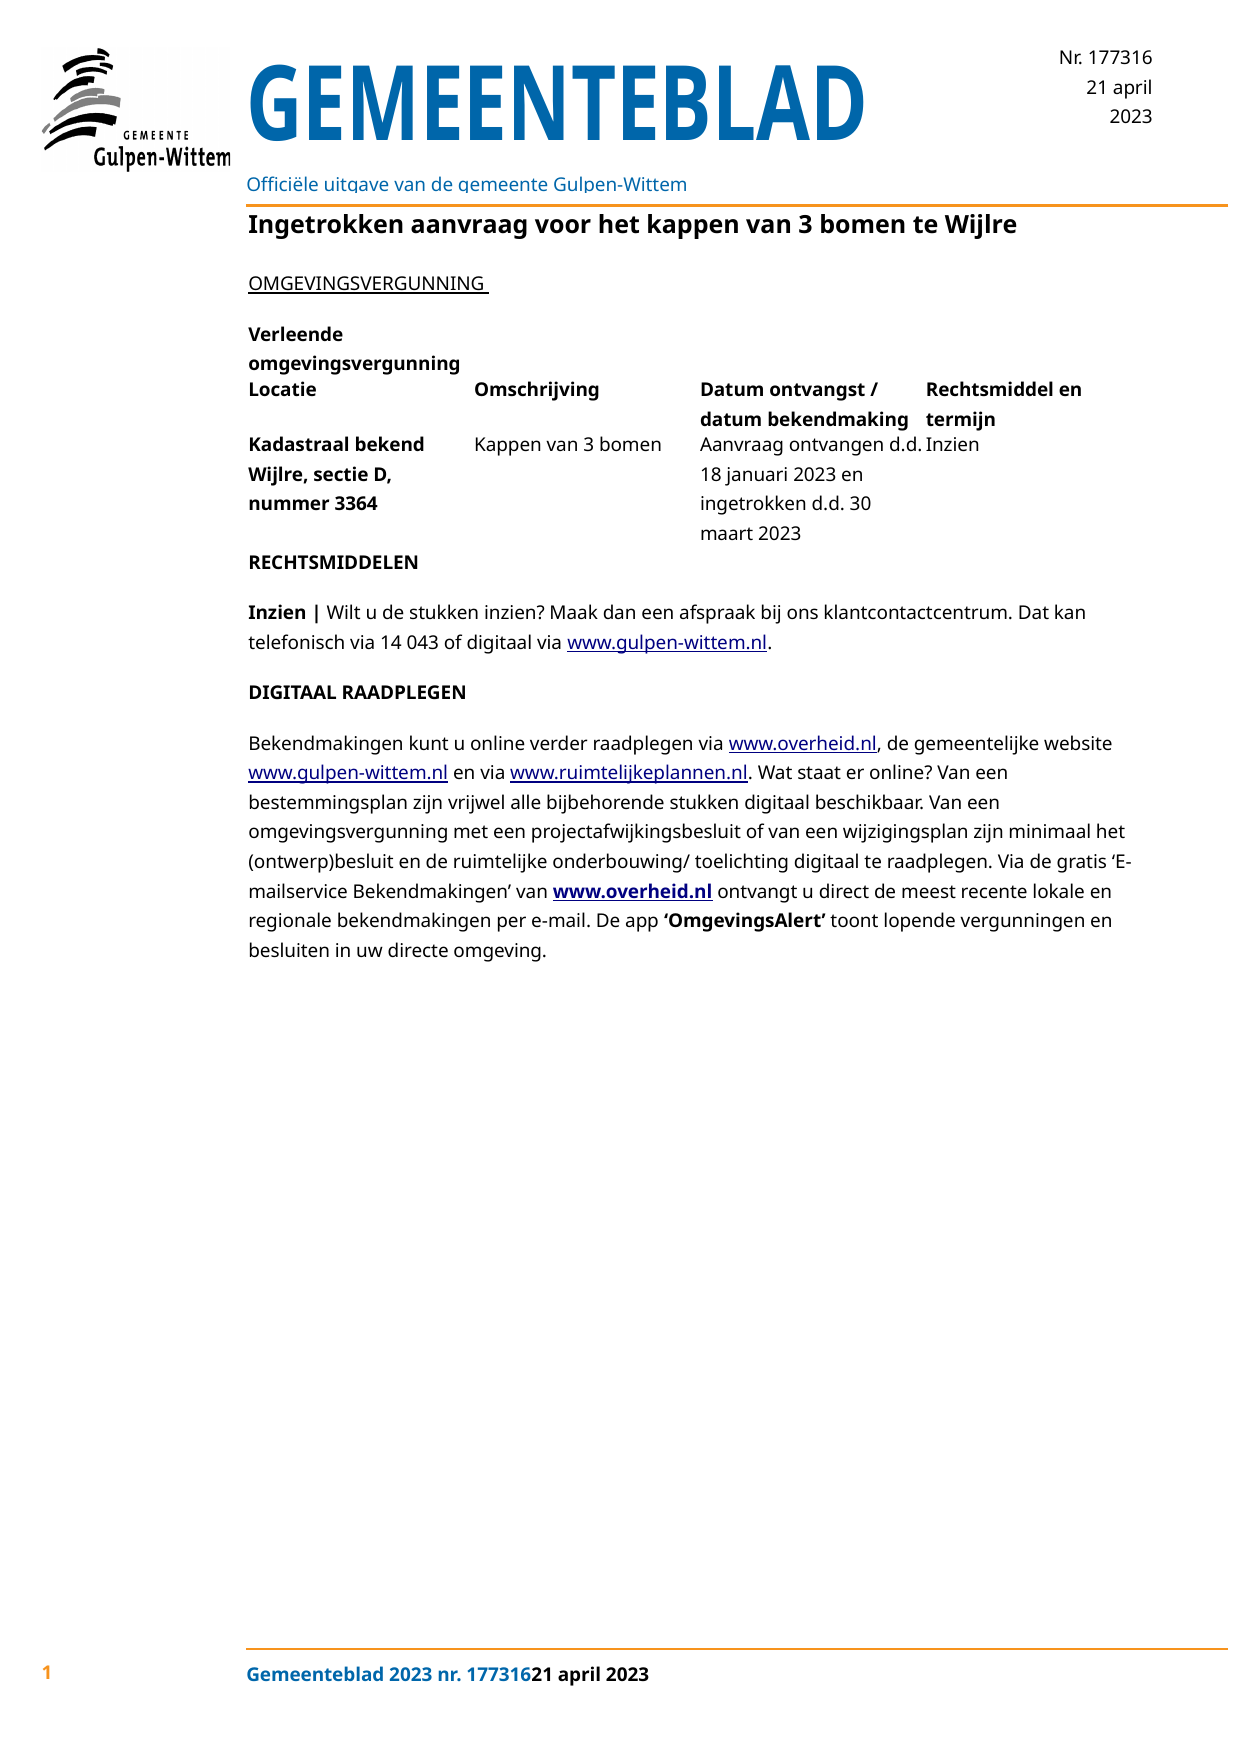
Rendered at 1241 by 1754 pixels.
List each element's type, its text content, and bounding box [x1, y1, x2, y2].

table_cell Datum ontvangst / datum bekendmaking [700, 376, 926, 431]
table_cell Omschrijving [474, 376, 700, 431]
table_header Verleende omgevingsvergunning [248, 321, 474, 376]
table_cell Rechtsmiddel en termijn [926, 376, 1152, 431]
text Bekendmakingen kunt u online verder raadplegen via www.overheid.nl, de gemeentelijke website www.gulpen-wittem.nl en via www.ruimtelijkeplannen.nl. Wat staat er online? Van een bestemmingsplan zijn vrijwel alle bijbehorende stukken digitaal beschikbaar. Van een omgevingsvergunning met een projectafwijkingsbesluit of van een wijzigingsplan zijn minimaal het (ontwerp)besluit en de ruimtelijke onderbouwing/ toelichting digitaal te raadplegen. Via de gratis ‘E-mailservice Bekendmakingen’ van www.overheid.nl ontvangt u direct de meest recente lokale en regionale bekendmakingen per e-mail. De app ‘OmgevingsAlert’ toont lopende vergunningen en besluiten in uw directe omgeving. [248, 730, 1152, 963]
text DIGITAAL RAADPLEGEN [248, 679, 1152, 705]
text OMGEVINGSVERGUNNING [248, 270, 1152, 296]
table_header [474, 321, 700, 376]
text Inzien | Wilt u de stukken inzien? Maak dan een afspraak bij ons klantcontactcentrum. Dat kan telefonisch via 14 043 of digitaal via www.gulpen-wittem.nl. [248, 599, 1152, 655]
table_header [700, 321, 926, 376]
table_cell Locatie [248, 376, 474, 431]
picture [41, 47, 231, 172]
table_cell Kappen van 3 bomen [474, 431, 700, 546]
text RECHTSMIDDELEN [248, 549, 1152, 575]
table_cell Kadastraal bekend Wijlre, sectie D, nummer 3364 [248, 431, 474, 546]
table_header [926, 321, 1152, 376]
table_cell Inzien [926, 431, 1152, 546]
text Ingetrokken aanvraag voor het kappen van 3 bomen te Wijlre [248, 207, 1152, 241]
table_cell Aanvraag ontvangen d.d. 18 januari 2023 en ingetrokken d.d. 30 maart 2023 [700, 431, 926, 546]
